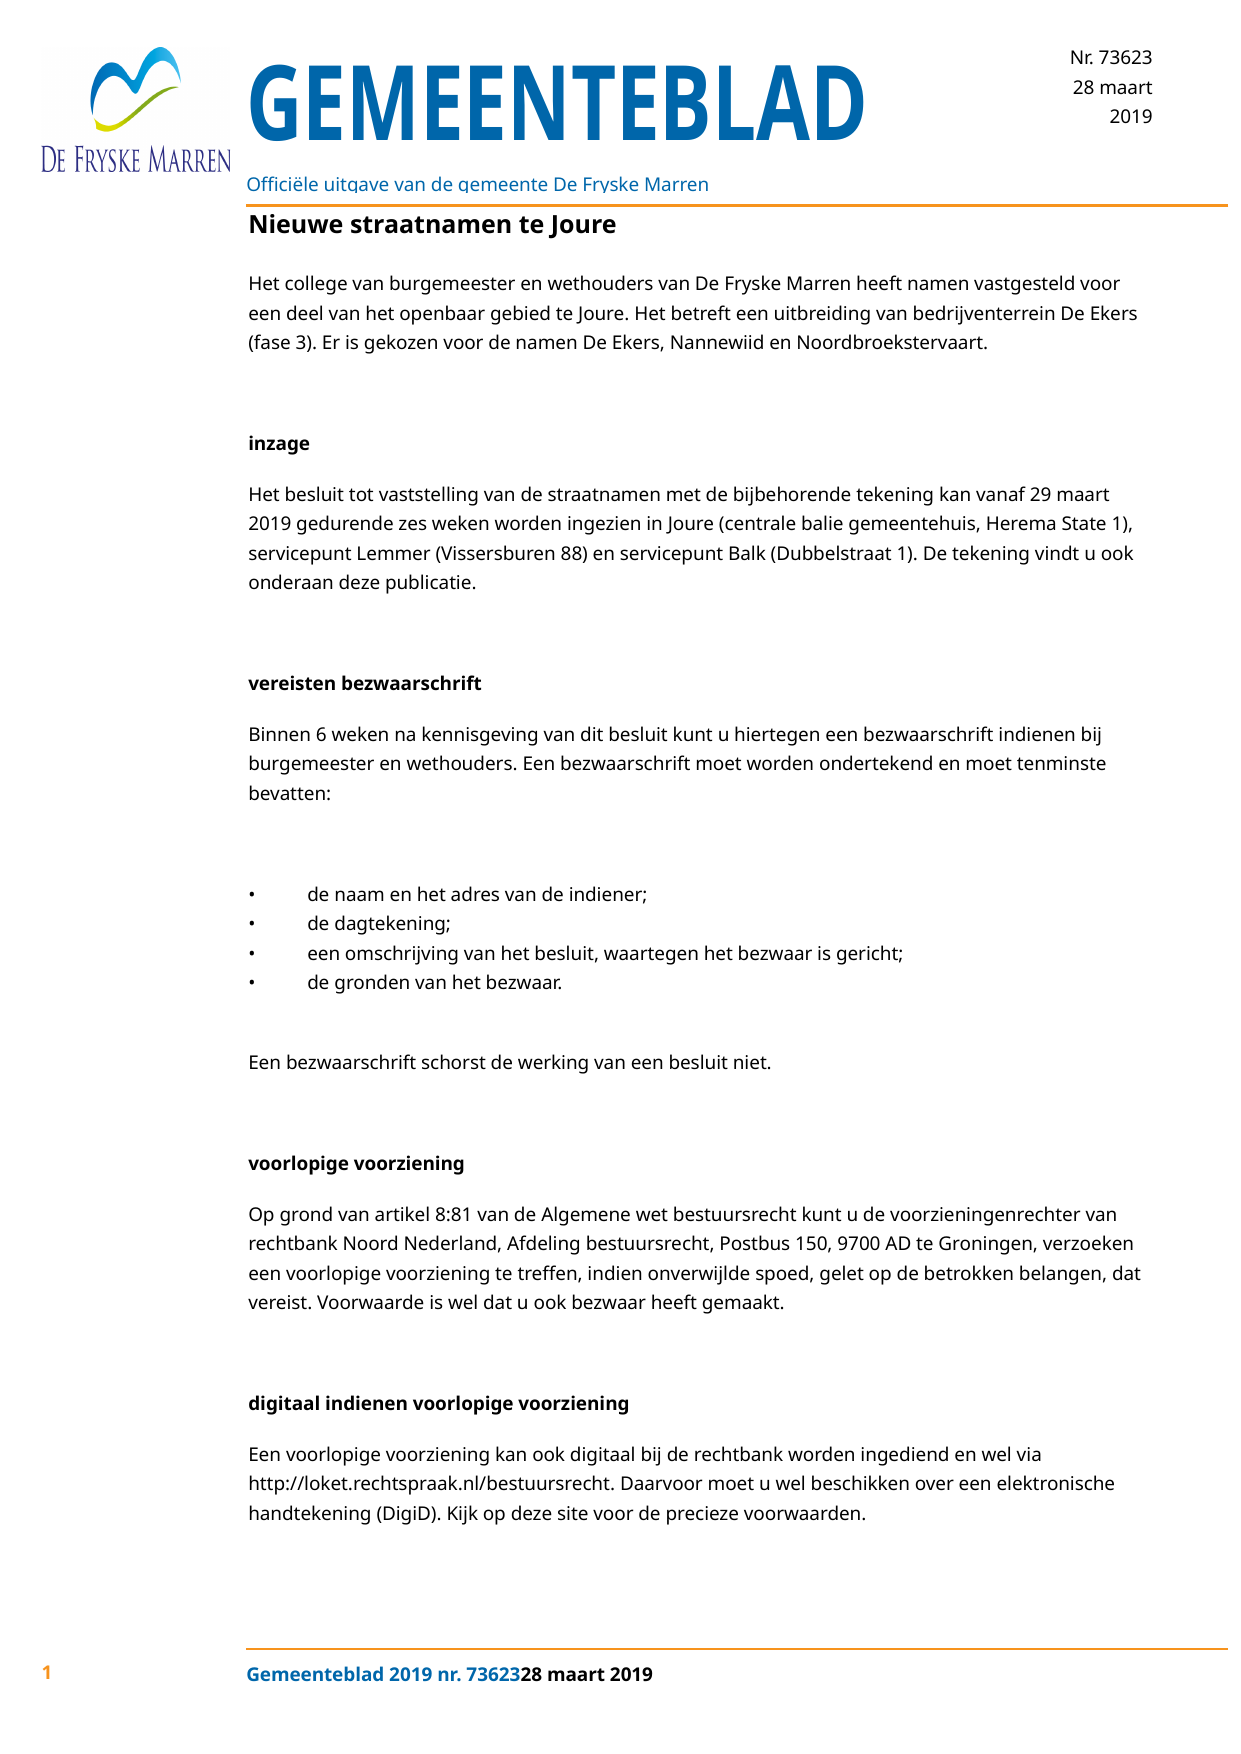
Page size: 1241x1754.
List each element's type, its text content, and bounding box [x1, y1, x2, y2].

list een omschrijving van het besluit, waartegen het bezwaar is gericht; [248, 940, 1152, 966]
text Een voorlopige voorziening kan ook digitaal bij de rechtbank worden ingediend en wel via http://loket.rechtspraak.nl/bestuursrecht. Daarvoor moet u wel beschikken over een elektronische handtekening (DigiD). Kijk op deze site voor de precieze voorwaarden. [248, 1441, 1152, 1526]
picture [41, 47, 231, 172]
text Op grond van artikel 8:81 van de Algemene wet bestuursrecht kunt u de voorzieningenrechter van rechtbank Noord Nederland, Afdeling bestuursrecht, Postbus 150, 9700 AD te Groningen, verzoeken een voorlopige voorziening te treffen, indien onverwijlde spoed, gelet op de betrokken belangen, dat vereist. Voorwaarde is wel dat u ook bezwaar heeft gemaakt. [248, 1201, 1152, 1315]
list de dagtekening; [248, 910, 1152, 936]
text Het college van burgemeester en wethouders van De Fryske Marren heeft namen vastgesteld voor een deel van het openbaar gebied te Joure. Het betreft een uitbreiding van bedrijventerrein De Ekers (fase 3). Er is gekozen voor de namen De Ekers, Nannewiid en Noordbroekstervaart. [248, 270, 1152, 355]
text Het besluit tot vaststelling van de straatnamen met de bijbehorende tekening kan vanaf 29 maart 2019 gedurende zes weken worden ingezien in Joure (centrale balie gemeentehuis, Herema State 1), servicepunt Lemmer (Vissersburen 88) en servicepunt Balk (Dubbelstraat 1). De tekening vindt u ook onderaan deze publicatie. [248, 481, 1152, 595]
text digitaal indienen voorlopige voorziening [248, 1390, 1152, 1416]
text Binnen 6 weken na kennisgeving van dit besluit kunt u hiertegen een bezwaarschrift indienen bij burgemeester en wethouders. Een bezwaarschrift moet worden ondertekend en moet tenminste bevatten: [248, 721, 1152, 806]
list de naam en het adres van de indiener; [248, 881, 1152, 906]
text vereisten bezwaarschrift [248, 670, 1152, 696]
text Een bezwaarschrift schorst de werking van een besluit niet. [248, 1049, 1152, 1075]
text Nieuwe straatnamen te Joure [248, 207, 1152, 241]
text voorlopige voorziening [248, 1150, 1152, 1176]
list de gronden van het bezwaar. [248, 969, 1152, 995]
text inzage [248, 430, 1152, 456]
